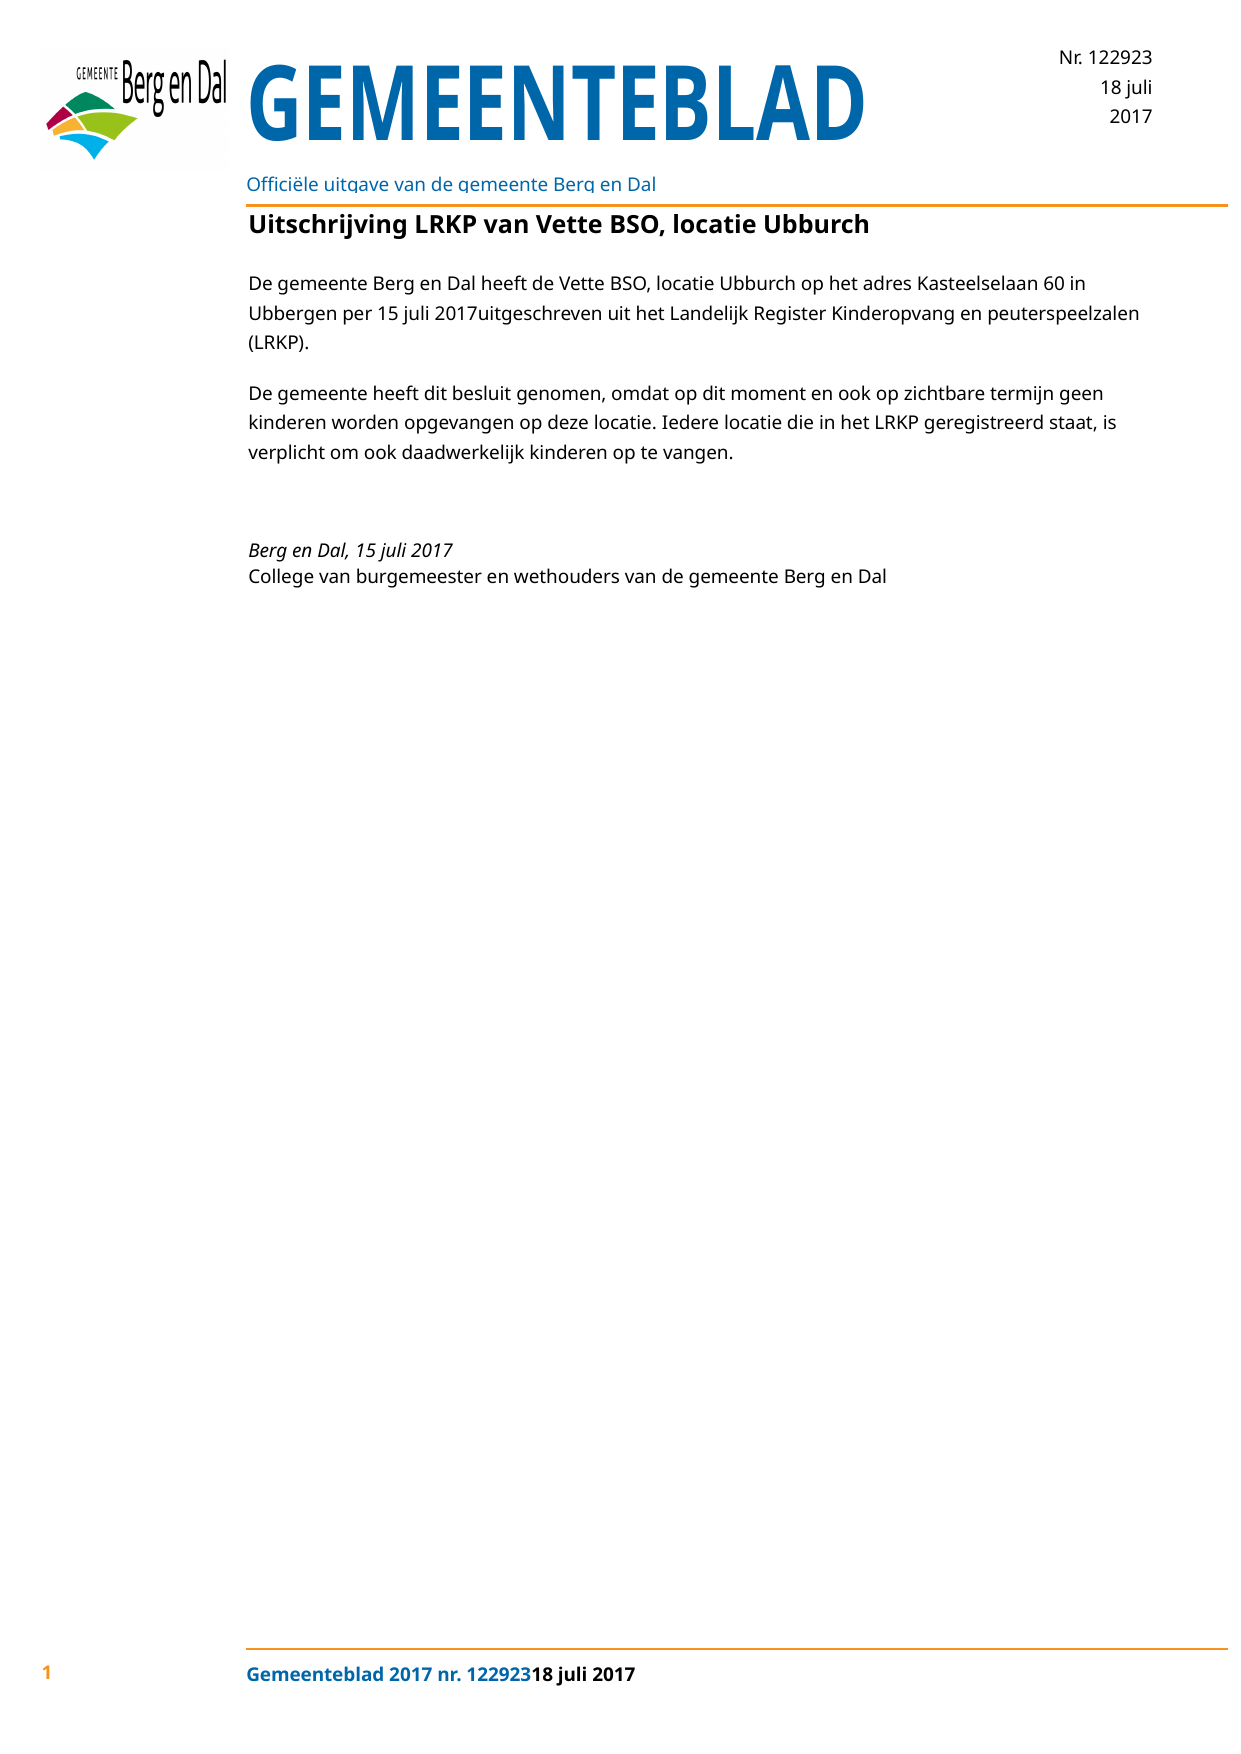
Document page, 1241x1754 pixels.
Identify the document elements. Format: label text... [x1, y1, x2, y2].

picture [41, 47, 231, 172]
text De gemeente heeft dit besluit genomen, omdat op dit moment en ook op zichtbare termijn geen kinderen worden opgevangen op deze locatie. Iedere locatie die in het LRKP geregistreerd staat, is verplicht om ook daadwerkelijk kinderen op te vangen. [248, 380, 1152, 465]
text De gemeente Berg en Dal heeft de Vette BSO, locatie Ubburch op het adres Kasteelselaan 60 in Ubbergen per 15 juli 2017uitgeschreven uit het Landelijk Register Kinderopvang en peuterspeelzalen (LRKP). [248, 270, 1152, 355]
text College van burgemeester en wethouders van de gemeente Berg en Dal [248, 563, 1152, 589]
text Berg en Dal, 15 juli 2017 [248, 537, 1152, 563]
text Uitschrijving LRKP van Vette BSO, locatie Ubburch [248, 207, 1152, 241]
